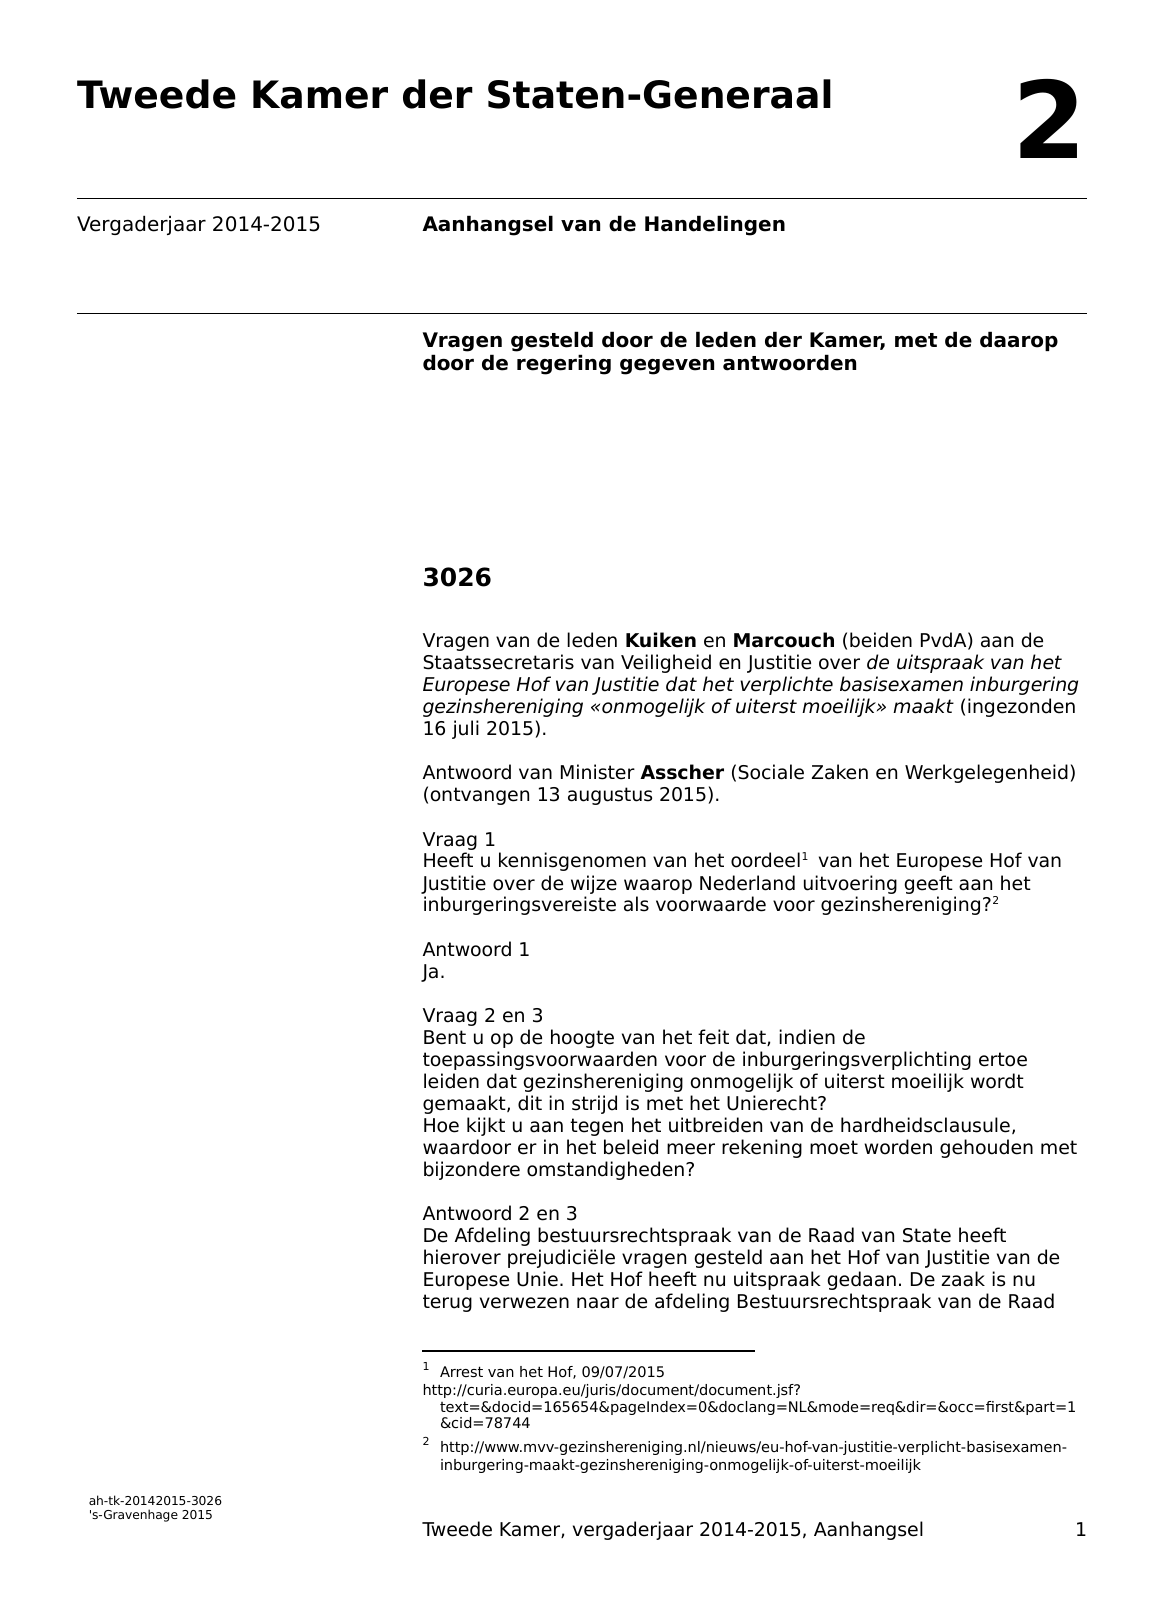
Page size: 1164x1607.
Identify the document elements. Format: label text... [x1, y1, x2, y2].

text Antwoord 1 [422, 938, 1087, 961]
table_header 2 [886, 59, 1087, 198]
text Vraag 1 [422, 828, 1087, 850]
text 3026 [422, 563, 1087, 592]
text http://www.mvv-gezinshereniging.nl/nieuws/eu-hof-van-justitie-verplicht-basisexamen-inburgering-maakt-gezinshereniging-onmogelijk-of-uiterst-moeilijk [422, 1435, 1087, 1474]
text Antwoord van Minister Asscher (Sociale Zaken en Werkgelegenheid) (ontvangen 13 augustus 2015). [422, 762, 1087, 806]
text De Afdeling bestuursrechtspraak van de Raad van State heeft hierover prejudiciële vragen gesteld aan het Hof van Justitie van de Europese Unie. Het Hof heeft nu uitspraak gedaan. De zaak is nu terug verwezen naar de afdeling Bestuursrechtspraak van de Raad [422, 1225, 1087, 1313]
text 's-Gravenhage 2015 [88, 1508, 323, 1522]
text http://curia.europa.eu/juris/document/document.jsf?text=&docid=165654&pageIndex=0&doclang=NL&mode=req&dir=&occ=first&part=1&cid=78744 [422, 1382, 1087, 1432]
text Bent u op de hoogte van het feit dat, indien de toepassingsvoorwaarden voor de inburgeringsverplichting ertoe leiden dat gezinshereniging onmogelijk of uiterst moeilijk wordt gemaakt, dit in strijd is met het Unierecht? [422, 1027, 1087, 1114]
table_cell Vragen gesteld door de leden der Kamer, met de daarop door de regering gegeven antwoorden [422, 314, 1087, 375]
text Vragen van de leden Kuiken en Marcouch (beiden PvdA) aan de Staatssecretaris van Veiligheid en Justitie over de uitspraak van het Europese Hof van Justitie dat het verplichte basisexamen inburgering gezinshereniging «onmogelijk of uiterst moeilijk» maakt (ingezonden 16 juli 2015). [422, 630, 1087, 740]
text Heeft u kennisgenomen van het oordeel van het Europese Hof van Justitie over de wijze waarop Nederland uitvoering geeft aan het inburgeringsvereiste als voorwaarde voor gezinshereniging? [422, 850, 1087, 916]
text Arrest van het Hof, 09/07/2015 [422, 1360, 1087, 1382]
table_cell Aanhangsel van de Handelingen [422, 199, 1087, 313]
text ah-tk-20142015-3026 [88, 1494, 323, 1508]
table_cell Vergaderjaar 2014-2015 [77, 199, 422, 313]
text Antwoord 2 en 3 [422, 1203, 1087, 1225]
table_cell [77, 314, 422, 375]
text Hoe kijkt u aan tegen het uitbreiden van de hardheidsclausule, waardoor er in het beleid meer rekening moet worden gehouden met bijzondere omstandigheden? [422, 1114, 1087, 1181]
table_header Tweede Kamer der Staten-Generaal [77, 59, 886, 198]
text Vraag 2 en 3 [422, 1005, 1087, 1027]
text Ja. [422, 961, 1087, 982]
